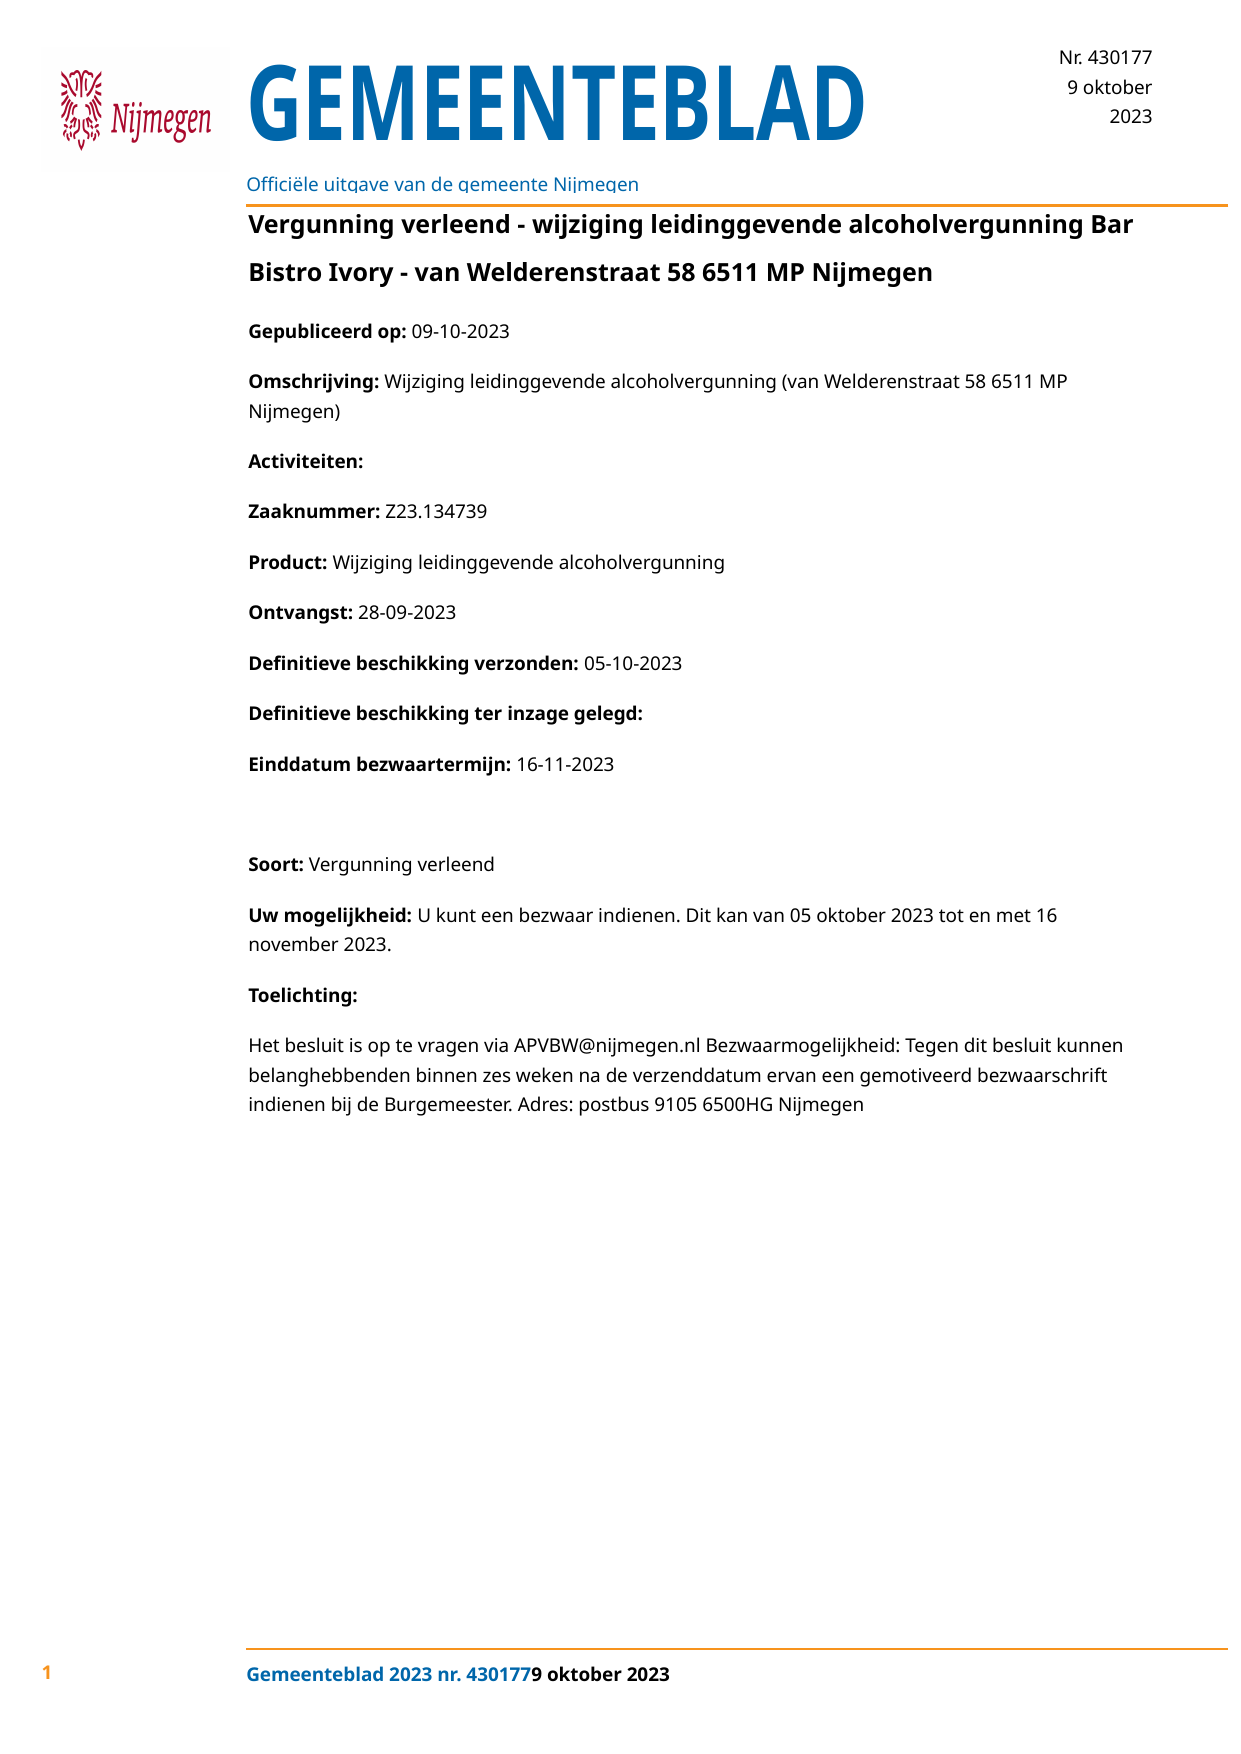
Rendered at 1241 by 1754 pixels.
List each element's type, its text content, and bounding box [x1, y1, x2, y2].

text Soort: Vergunning verleend [248, 852, 1152, 877]
text Toelichting: [248, 982, 1152, 1008]
picture [41, 47, 231, 172]
text Definitieve beschikking ter inzage gelegd: [248, 700, 1152, 726]
text Gepubliceerd op: 09-10-2023 [248, 318, 1152, 344]
text Einddatum bezwaartermijn: 16-11-2023 [248, 751, 1152, 777]
text Vergunning verleend - wijziging leidinggevende alcoholvergunning Bar Bistro Ivory - van Welderenstraat 58 6511 MP Nijmegen [248, 207, 1152, 288]
text Uw mogelijkheid: U kunt een bezwaar indienen. Dit kan van 05 oktober 2023 tot en met 16 november 2023. [248, 902, 1152, 957]
text Het besluit is op te vragen via APVBW@nijmegen.nl Bezwaarmogelijkheid: Tegen dit besluit kunnen belanghebbenden binnen zes weken na de verzenddatum ervan een gemotiveerd bezwaarschrift indienen bij de Burgemeester. Adres: postbus 9105 6500HG Nijmegen [248, 1032, 1152, 1117]
text Omschrijving: Wijziging leidinggevende alcoholvergunning (van Welderenstraat 58 6511 MP Nijmegen) [248, 368, 1152, 424]
text Activiteiten: [248, 448, 1152, 474]
text Definitieve beschikking verzonden: 05-10-2023 [248, 650, 1152, 676]
text Zaaknummer: Z23.134739 [248, 499, 1152, 524]
text Ontvangst: 28-09-2023 [248, 599, 1152, 625]
text Product: Wijziging leidinggevende alcoholvergunning [248, 549, 1152, 575]
